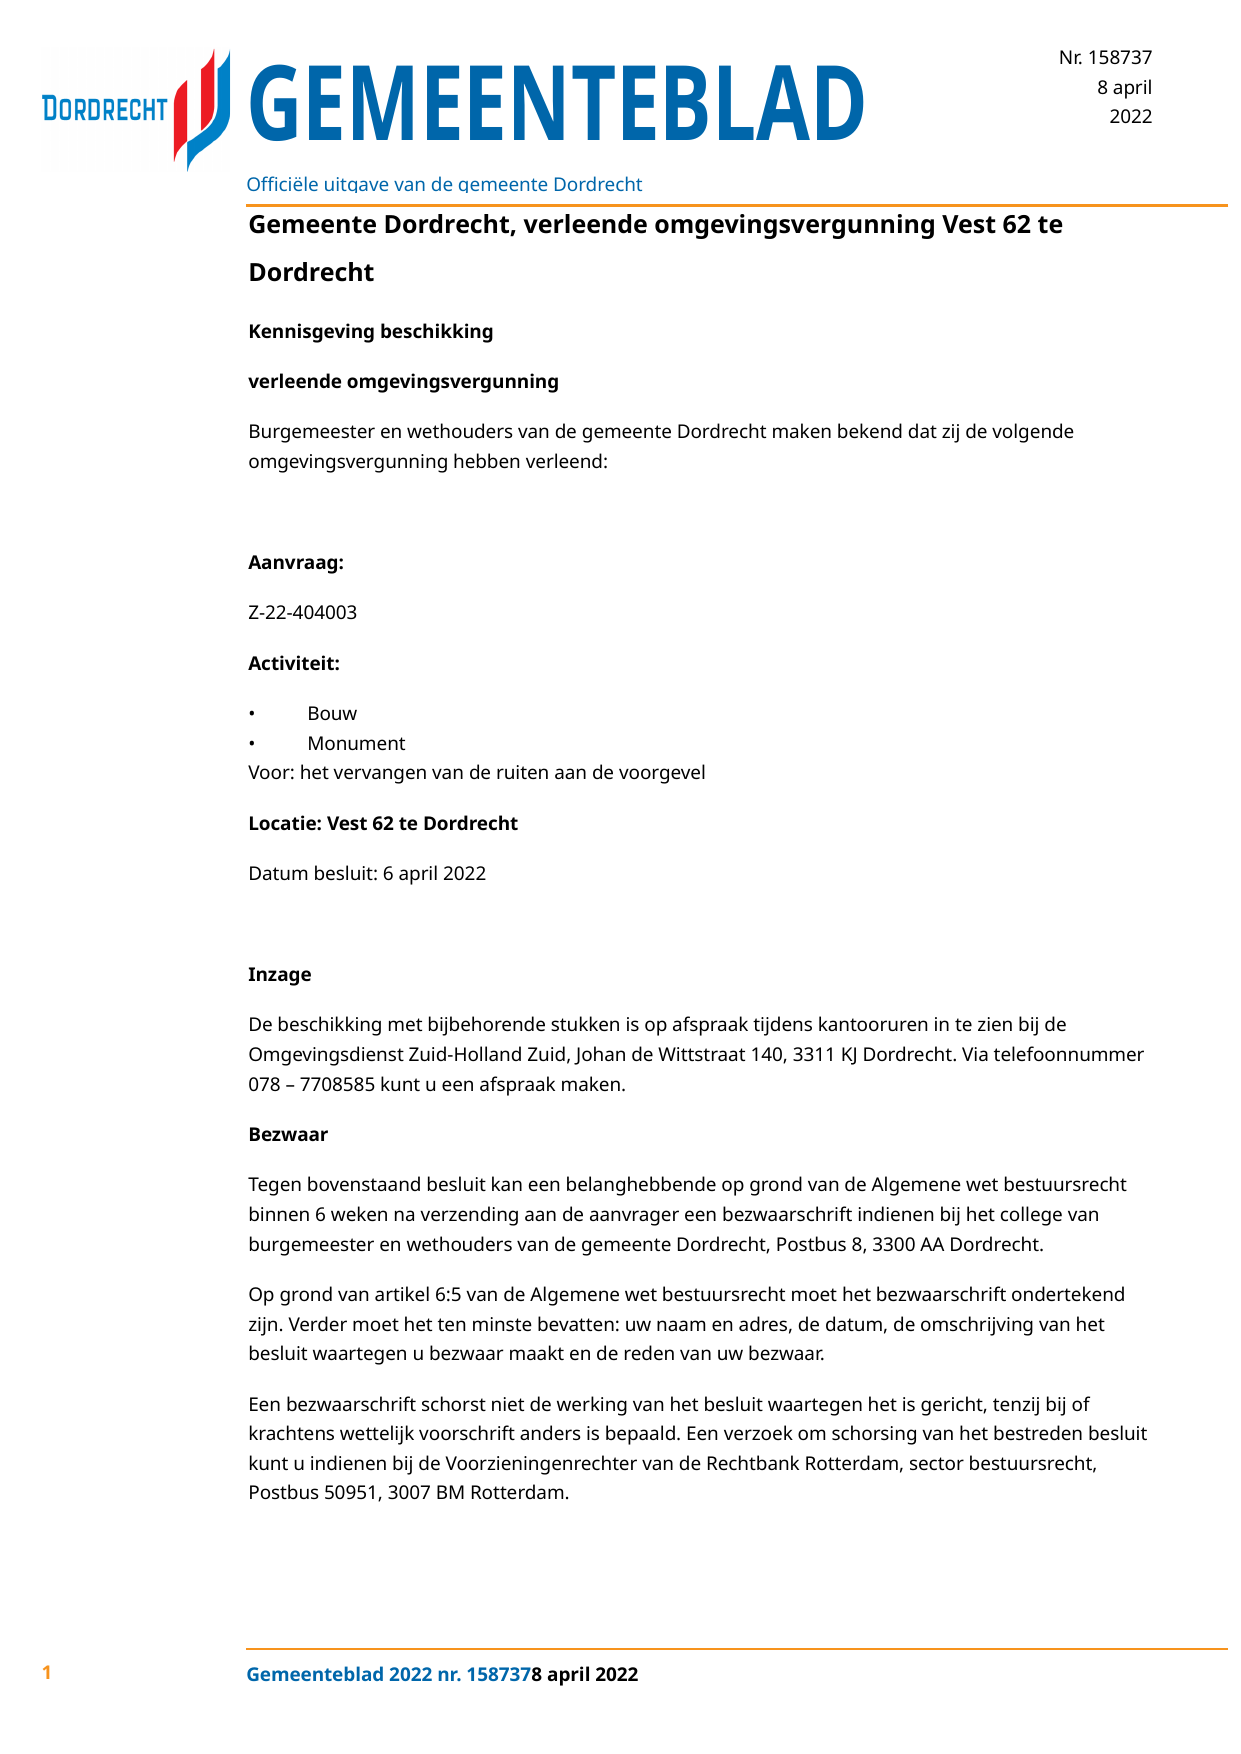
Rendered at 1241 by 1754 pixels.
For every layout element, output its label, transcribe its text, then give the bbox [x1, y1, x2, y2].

text Op grond van artikel 6:5 van de Algemene wet bestuursrecht moet het bezwaarschrift ondertekend zijn. Verder moet het ten minste bevatten: uw naam en adres, de datum, de omschrijving van het besluit waartegen u bezwaar maakt en de reden van uw bezwaar. [248, 1281, 1152, 1366]
text Aanvraag: [248, 549, 1152, 575]
text Activiteit: [248, 650, 1152, 676]
text Inzage [248, 961, 1152, 987]
text verleende omgevingsvergunning [248, 368, 1152, 394]
text Locatie: Vest 62 te Dordrecht [248, 810, 1152, 836]
text Datum besluit: 6 april 2022 [248, 860, 1152, 886]
text Een bezwaarschrift schorst niet de werking van het besluit waartegen het is gericht, tenzij bij of krachtens wettelijk voorschrift anders is bepaald. Een verzoek om schorsing van het bestreden besluit kunt u indienen bij de Voorzieningenrechter van de Rechtbank Rotterdam, sector bestuursrecht, Postbus 50951, 3007 BM Rotterdam. [248, 1391, 1152, 1505]
text Kennisgeving beschikking [248, 318, 1152, 344]
text Tegen bovenstaand besluit kan een belanghebbende op grond van de Algemene wet bestuursrecht binnen 6 weken na verzending aan de aanvrager een bezwaarschrift indienen bij het college van burgemeester en wethouders van de gemeente Dordrecht, Postbus 8, 3300 AA Dordrecht. [248, 1172, 1152, 1257]
text Z-22-404003 [248, 599, 1152, 625]
list Monument [248, 730, 1152, 756]
list Bouw [248, 700, 1152, 726]
text Gemeente Dordrecht, verleende omgevingsvergunning Vest 62 te Dordrecht [248, 207, 1152, 288]
text De beschikking met bijbehorende stukken is op afspraak tijdens kantooruren in te zien bij de Omgevingsdienst Zuid-Holland Zuid, Johan de Wittstraat 140, 3311 KJ Dordrecht. Via telefoonnummer 078 – 7708585 kunt u een afspraak maken. [248, 1012, 1152, 1097]
text Burgemeester en wethouders van de gemeente Dordrecht maken bekend dat zij de volgende omgevingsvergunning hebben verleend: [248, 419, 1152, 474]
text Bezwaar [248, 1121, 1152, 1147]
picture [41, 47, 231, 172]
text Voor: het vervangen van de ruiten aan de voorgevel [248, 759, 1152, 785]
